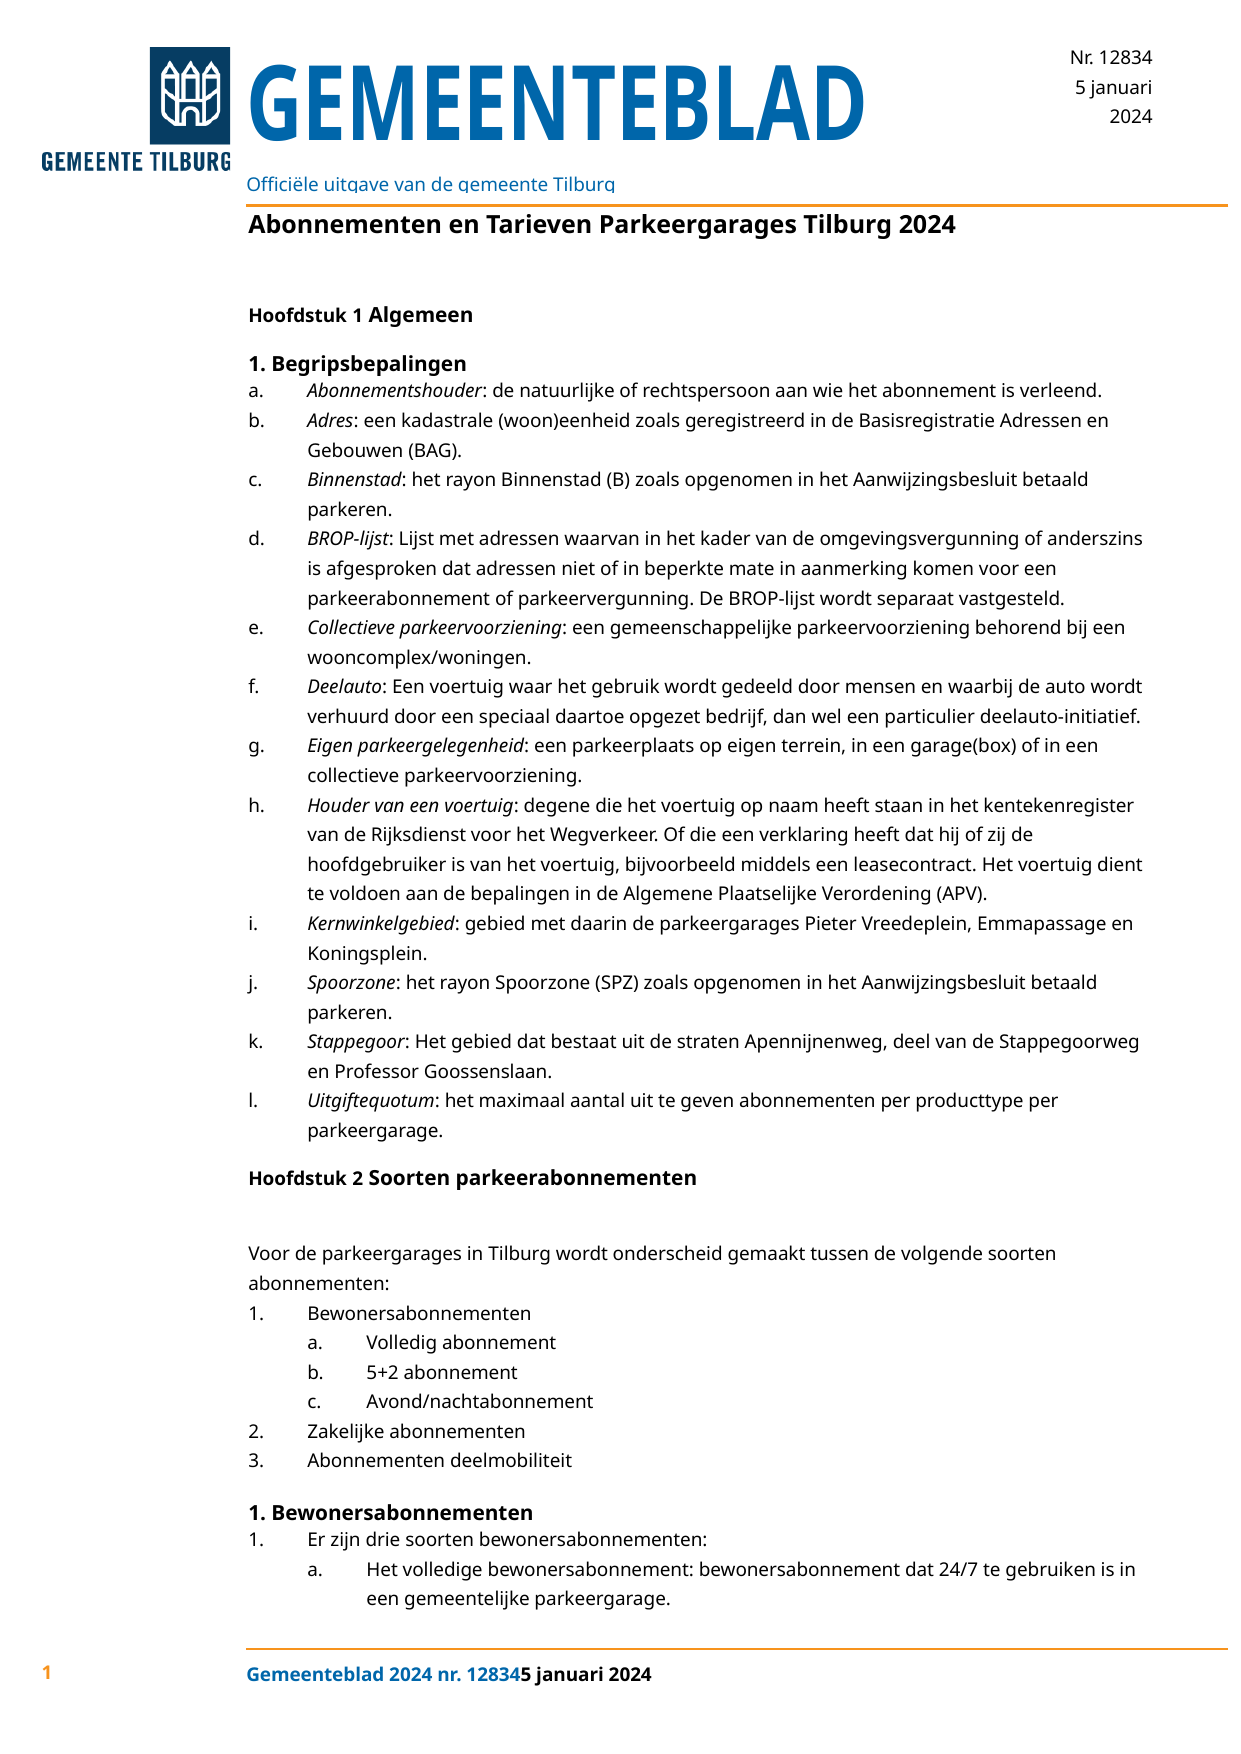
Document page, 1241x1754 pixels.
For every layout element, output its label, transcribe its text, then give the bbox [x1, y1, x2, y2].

list Houder van een voertuig: degene die het voertuig op naam heeft staan in het kentekenregister van de Rijksdienst voor het Wegverkeer. Of die een verklaring heeft dat hij of zij de hoofdgebruiker is van het voertuig, bijvoorbeeld middels een leasecontract. Het voertuig dient te voldoen aan de bepalingen in de Algemene Plaatselijke Verordening (APV). [248, 792, 1152, 906]
list Volledig abonnement [307, 1329, 1152, 1355]
list Kernwinkelgebied: gebied met daarin de parkeergarages Pieter Vreedeplein, Emmapassage en Koningsplein. [248, 910, 1152, 965]
text 1. Begripsbepalingen [248, 349, 1152, 378]
list Avond/nachtabonnement [307, 1388, 1152, 1414]
list Binnenstad: het rayon Binnenstad (B) zoals opgenomen in het Aanwijzingsbesluit betaald parkeren. [248, 466, 1152, 522]
list Er zijn drie soorten bewonersabonnementen: [248, 1526, 1152, 1552]
text 1. Bewonersabonnementen [248, 1498, 1152, 1526]
list Spoorzone: het rayon Spoorzone (SPZ) zoals opgenomen in het Aanwijzingsbesluit betaald parkeren. [248, 969, 1152, 1024]
list Deelauto: Een voertuig waar het gebruik wordt gedeeld door mensen en waarbij de auto wordt verhuurd door een speciaal daartoe opgezet bedrijf, dan wel een particulier deelauto-initiatief. [248, 673, 1152, 729]
list Eigen parkeergelegenheid: een parkeerplaats op eigen terrein, in een garage(box) of in een collectieve parkeervoorziening. [248, 733, 1152, 788]
text Abonnementen en Tarieven Parkeergarages Tilburg 2024 [248, 207, 1152, 241]
picture [41, 47, 231, 172]
list Adres: een kadastrale (woon)eenheid zoals geregistreerd in de Basisregistratie Adressen en Gebouwen (BAG). [248, 407, 1152, 462]
text Hoofdstuk 1 Algemeen [248, 300, 1152, 328]
list Collectieve parkeervoorziening: een gemeenschappelijke parkeervoorziening behorend bij een wooncomplex/woningen. [248, 614, 1152, 669]
list BROP-lijst: Lijst met adressen waarvan in het kader van de omgevingsvergunning of anderszins is afgesproken dat adressen niet of in beperkte mate in aanmerking komen voor een parkeerabonnement of parkeervergunning. De BROP-lijst wordt separaat vastgesteld. [248, 526, 1152, 610]
list Abonnementen deelmobiliteit [248, 1448, 1152, 1473]
text Hoofdstuk 2 Soorten parkeerabonnementen [248, 1163, 1152, 1191]
list Abonnementshouder: de natuurlijke of rechtspersoon aan wie het abonnement is verleend. [248, 378, 1152, 403]
list Uitgiftequotum: het maximaal aantal uit te geven abonnementen per producttype per parkeergarage. [248, 1088, 1152, 1143]
list Zakelijke abonnementen [248, 1418, 1152, 1444]
list 5+2 abonnement [307, 1359, 1152, 1384]
list Bewonersabonnementen [248, 1300, 1152, 1325]
list Het volledige bewonersabonnement: bewonersabonnement dat 24/7 te gebruiken is in een gemeentelijke parkeergarage. [307, 1556, 1152, 1611]
text Voor de parkeergarages in Tilburg wordt onderscheid gemaakt tussen de volgende soorten abonnementen: [248, 1241, 1152, 1296]
list Stappegoor: Het gebied dat bestaat uit de straten Apennijnenweg, deel van de Stappegoorweg en Professor Goossenslaan. [248, 1028, 1152, 1084]
